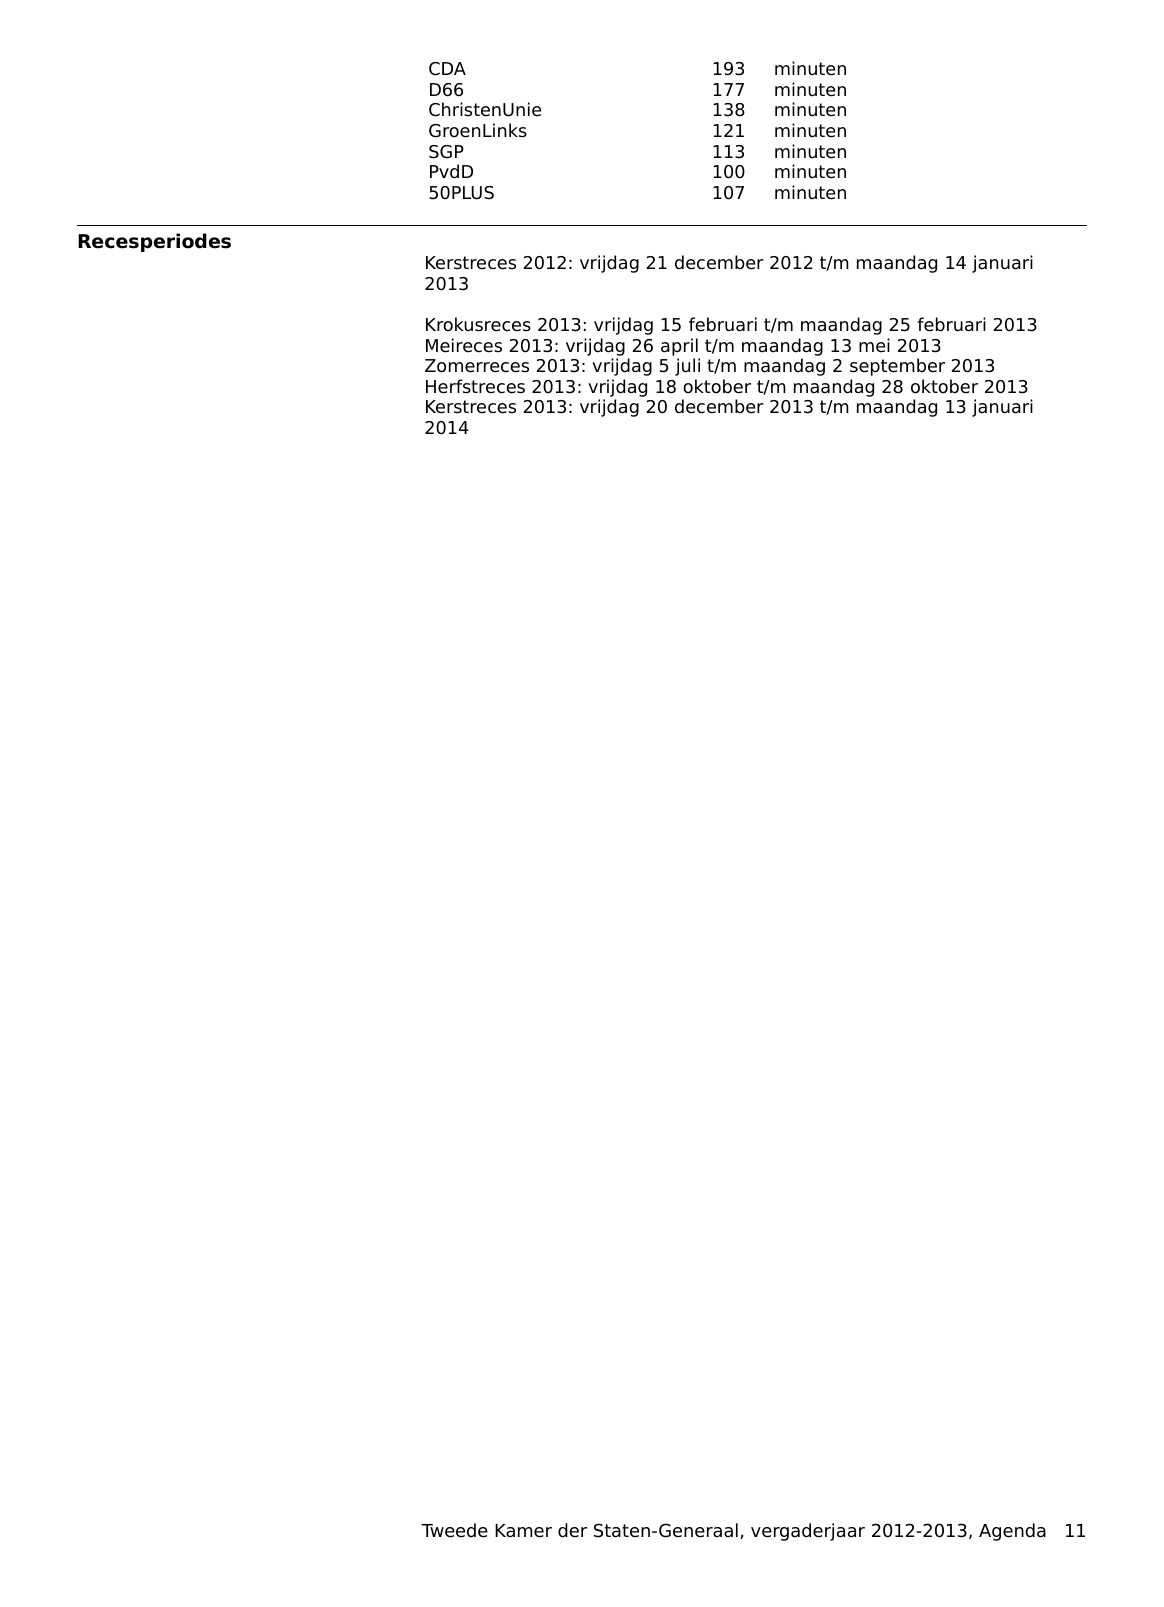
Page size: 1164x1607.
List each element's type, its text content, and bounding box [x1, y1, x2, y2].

table_cell [401, 336, 418, 356]
table_cell [77, 121, 404, 142]
table_cell CDA [422, 59, 706, 80]
table_cell [77, 100, 404, 121]
table_cell [77, 59, 404, 80]
table_cell [405, 183, 422, 203]
table_cell SGP [422, 142, 706, 162]
table_cell [77, 398, 401, 439]
table_cell minuten [768, 100, 1087, 121]
table_cell 113 [706, 142, 768, 162]
table_cell minuten [768, 142, 1087, 162]
table_cell [401, 315, 418, 336]
table_cell [77, 253, 401, 294]
table_cell [77, 80, 404, 100]
table_cell [405, 162, 422, 183]
table_cell [401, 356, 418, 377]
table_cell Kerstreces 2013: vrijdag 20 december 2013 t/m maandag 13 januari 2014 [418, 398, 1087, 439]
table_cell 100 [706, 162, 768, 183]
table_cell [77, 377, 401, 397]
table_cell [77, 142, 404, 162]
table_cell [405, 80, 422, 100]
table_header Recesperiodes [77, 226, 401, 253]
table_cell minuten [768, 183, 1087, 203]
table_cell [405, 100, 422, 121]
table_cell 177 [706, 80, 768, 100]
table_cell [405, 121, 422, 142]
table_cell Herfstreces 2013: vrijdag 18 oktober t/m maandag 28 oktober 2013 [418, 377, 1087, 397]
table_header [401, 226, 418, 253]
table_cell Krokusreces 2013: vrijdag 15 februari t/m maandag 25 februari 2013 [418, 315, 1087, 336]
table_cell GroenLinks [422, 121, 706, 142]
table_cell [77, 356, 401, 377]
table_cell [401, 377, 418, 397]
table_cell [77, 336, 401, 356]
table_cell minuten [768, 59, 1087, 80]
table_cell Zomerreces 2013: vrijdag 5 juli t/m maandag 2 september 2013 [418, 356, 1087, 377]
table_cell [418, 294, 1087, 315]
table_cell minuten [768, 80, 1087, 100]
table_cell [77, 162, 404, 183]
table_cell [405, 142, 422, 162]
table_cell ChristenUnie [422, 100, 706, 121]
table_cell D66 [422, 80, 706, 100]
table_cell [405, 59, 422, 80]
table_cell [77, 315, 401, 336]
table_cell 107 [706, 183, 768, 203]
table_cell [401, 398, 418, 439]
table_cell [77, 294, 401, 315]
table_cell minuten [768, 162, 1087, 183]
table_cell [77, 183, 404, 203]
table_cell minuten [768, 121, 1087, 142]
table_cell 193 [706, 59, 768, 80]
table_cell PvdD [422, 162, 706, 183]
table_cell 138 [706, 100, 768, 121]
table_header [418, 226, 1087, 253]
table_cell 121 [706, 121, 768, 142]
table_cell 50PLUS [422, 183, 706, 203]
table_cell Kerstreces 2012: vrijdag 21 december 2012 t/m maandag 14 januari 2013 [418, 253, 1087, 294]
table_cell [401, 294, 418, 315]
table_cell [401, 253, 418, 294]
table_cell Meireces 2013: vrijdag 26 april t/m maandag 13 mei 2013 [418, 336, 1087, 356]
